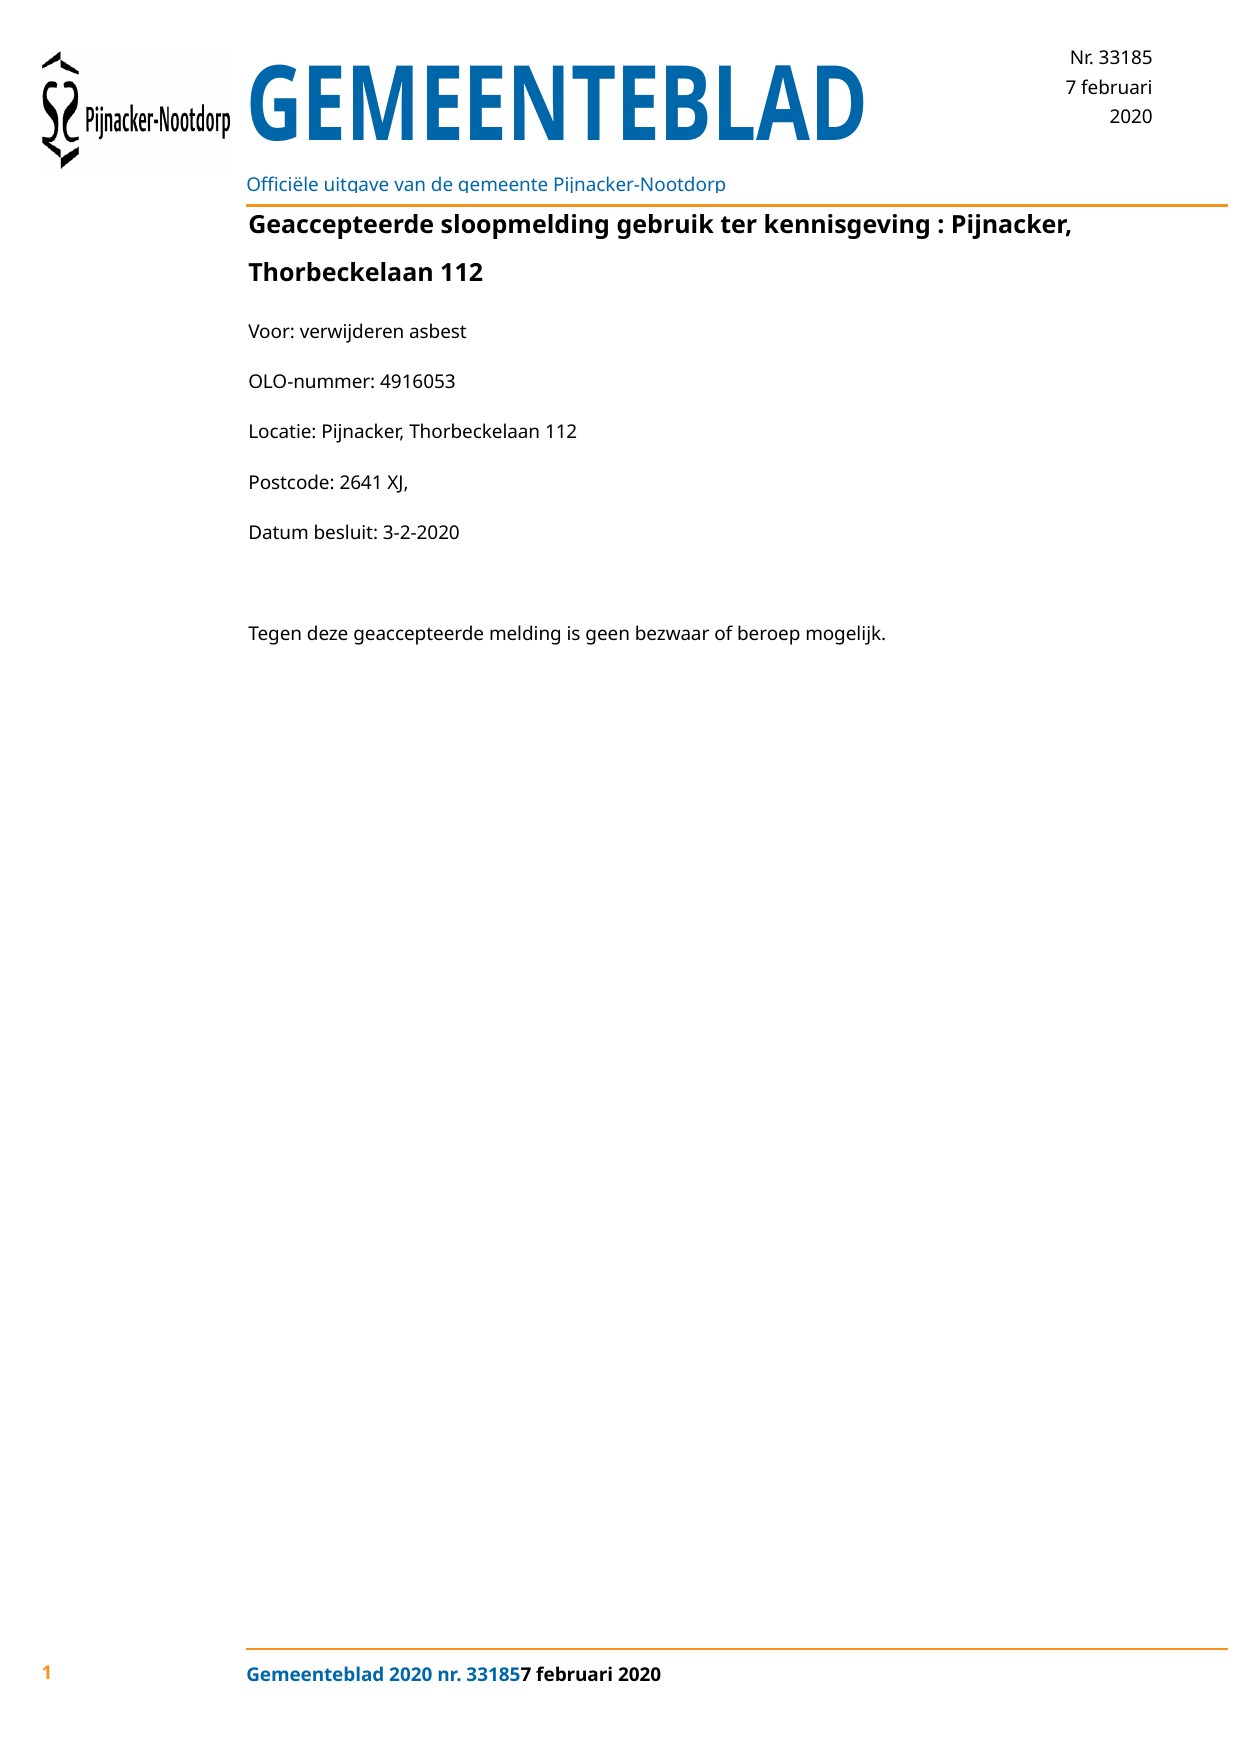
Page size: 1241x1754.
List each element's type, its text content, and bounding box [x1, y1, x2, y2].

text Locatie: Pijnacker, Thorbeckelaan 112 [248, 419, 1152, 444]
text Geaccepteerde sloopmelding gebruik ter kennisgeving : Pijnacker, Thorbeckelaan 112 [248, 207, 1152, 288]
picture [41, 47, 231, 172]
text OLO-nummer: 4916053 [248, 368, 1152, 394]
text Datum besluit: 3-2-2020 [248, 519, 1152, 545]
text Postcode: 2641 XJ, [248, 469, 1152, 495]
text Voor: verwijderen asbest [248, 318, 1152, 344]
text Tegen deze geaccepteerde melding is geen bezwaar of beroep mogelijk. [248, 620, 1152, 646]
